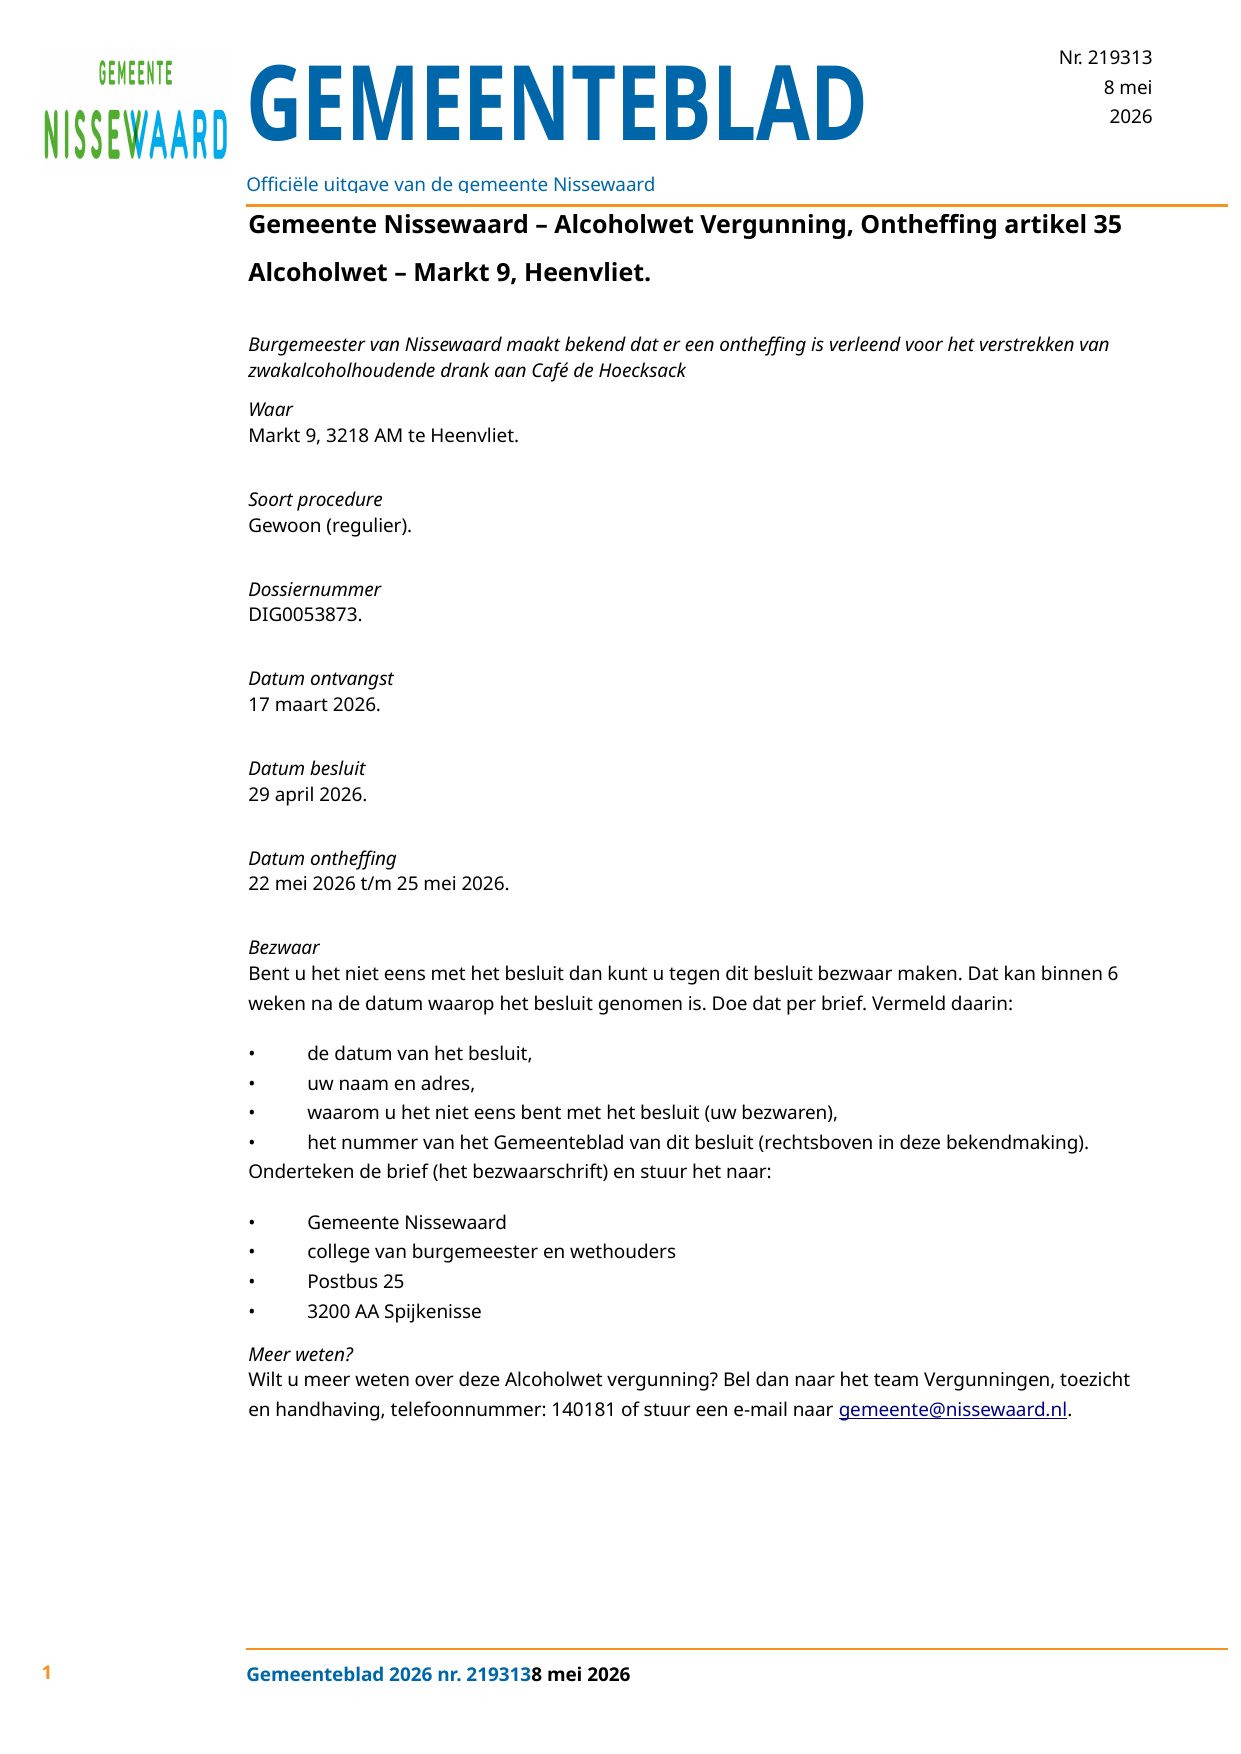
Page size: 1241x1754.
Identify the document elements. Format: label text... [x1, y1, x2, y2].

text DIG0053873. [248, 602, 1152, 627]
text 22 mei 2026 t/m 25 mei 2026. [248, 871, 1152, 896]
text Waar [248, 396, 1152, 422]
text Onderteken de brief (het bezwaarschrift) en stuur het naar: [248, 1159, 1152, 1184]
list de datum van het besluit, [248, 1040, 1152, 1066]
list uw naam en adres, [248, 1070, 1152, 1096]
text Datum ontvangst [248, 666, 1152, 691]
text 17 maart 2026. [248, 691, 1152, 717]
list college van burgemeester en wethouders [248, 1239, 1152, 1264]
text Burgemeester van Nissewaard maakt bekend dat er een ontheffing is verleend voor het verstrekken van zwakalcoholhoudende drank aan Café de Hoecksack [248, 331, 1152, 383]
text Datum ontheffing [248, 845, 1152, 871]
list waarom u het niet eens bent met het besluit (uw bezwaren), [248, 1099, 1152, 1125]
text Gewoon (regulier). [248, 512, 1152, 538]
text Dossiernummer [248, 576, 1152, 602]
picture [41, 47, 231, 172]
list Postbus 25 [248, 1268, 1152, 1294]
text Gemeente Nissewaard – Alcoholwet Vergunning, Ontheffing artikel 35 Alcoholwet – Markt 9, Heenvliet. [248, 207, 1152, 288]
list Gemeente Nissewaard [248, 1209, 1152, 1235]
text Bent u het niet eens met het besluit dan kunt u tegen dit besluit bezwaar maken. Dat kan binnen 6 weken na de datum waarop het besluit genomen is. Doe dat per brief. Vermeld daarin: [248, 960, 1152, 1016]
text Markt 9, 3218 AM te Heenvliet. [248, 422, 1152, 448]
text Meer weten? [248, 1341, 1152, 1367]
text Bezwaar [248, 934, 1152, 960]
text 29 april 2026. [248, 781, 1152, 807]
list het nummer van het Gemeenteblad van dit besluit (rechtsboven in deze bekendmaking). [248, 1129, 1152, 1155]
text Soort procedure [248, 486, 1152, 512]
list 3200 AA Spijkenisse [248, 1298, 1152, 1323]
text Datum besluit [248, 755, 1152, 781]
text Wilt u meer weten over deze Alcoholwet vergunning? Bel dan naar het team Vergunningen, toezicht en handhaving, telefoonnummer: 140181 of stuur een e-mail naar gemeente@nissewaard.nl. [248, 1367, 1152, 1422]
